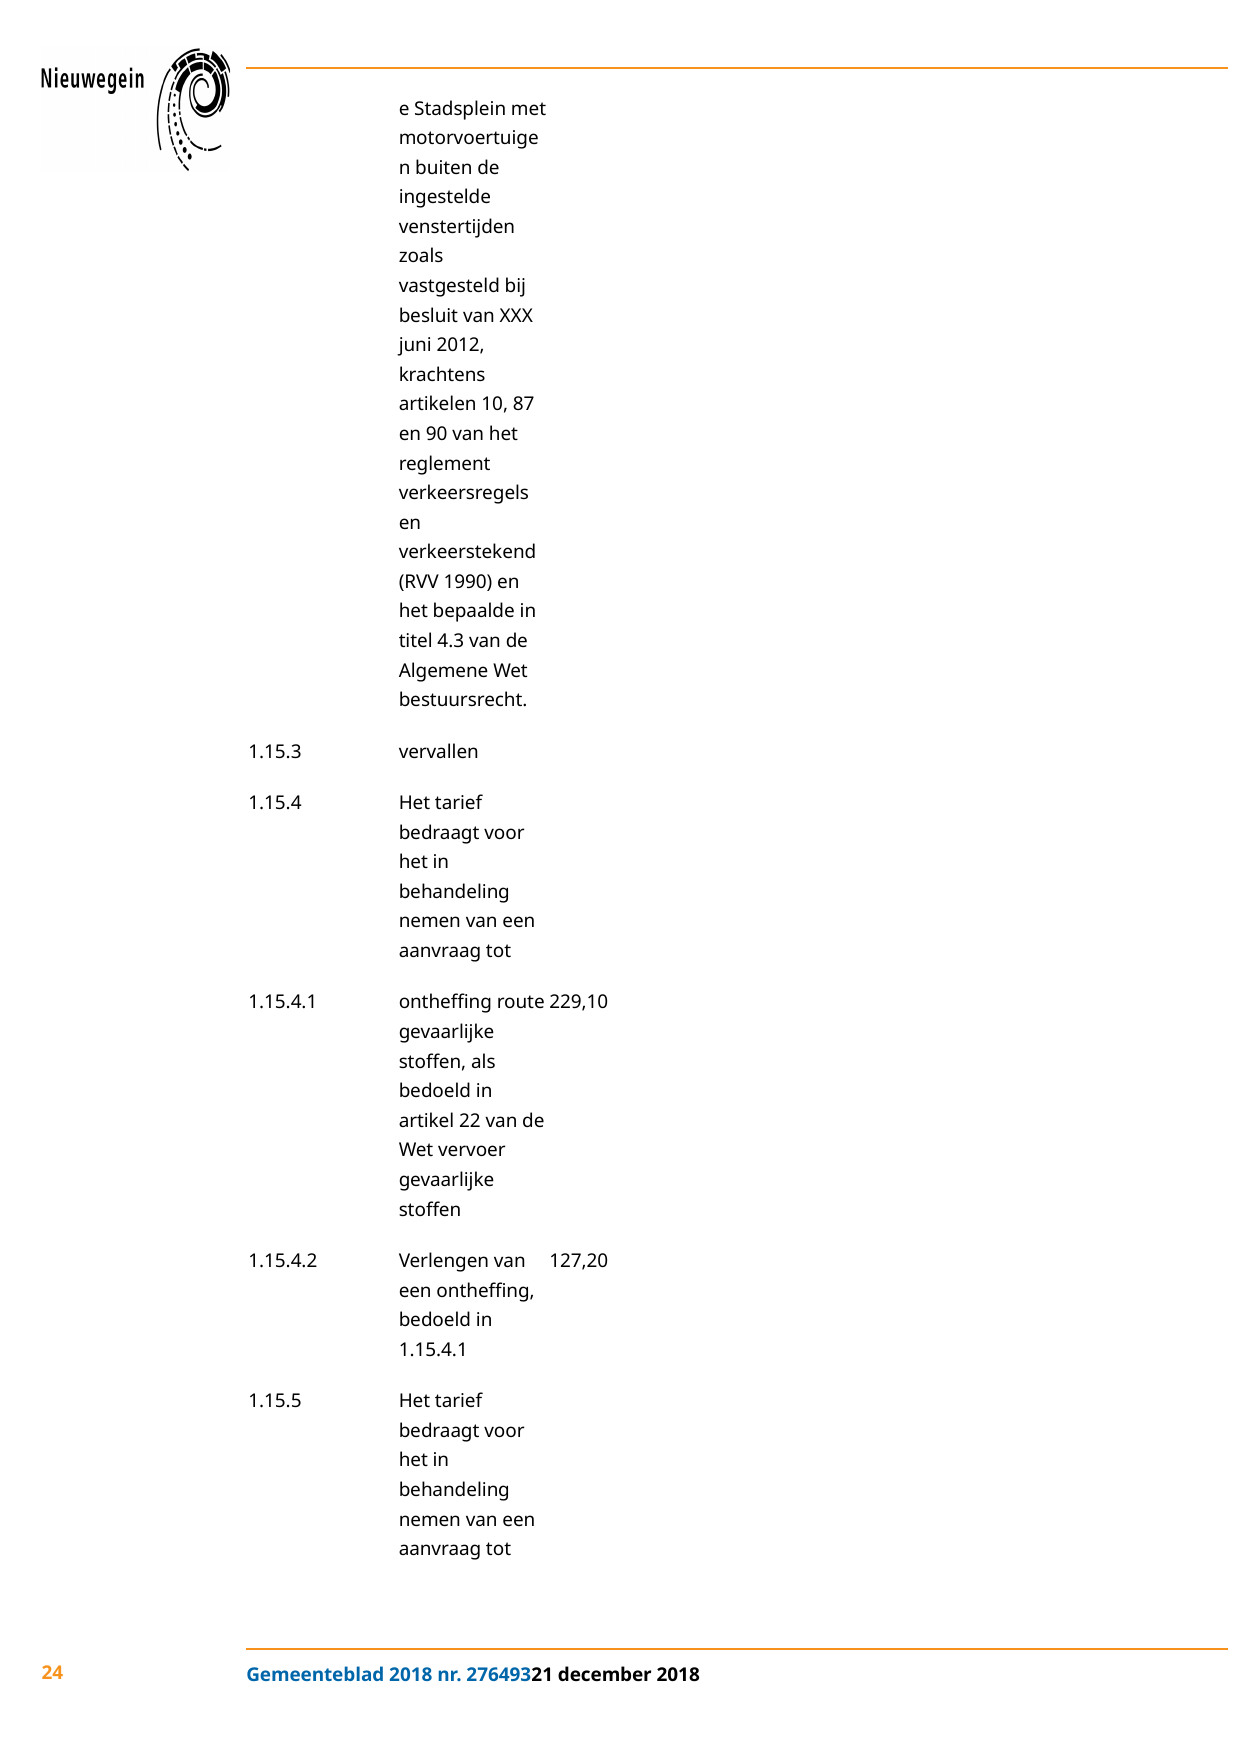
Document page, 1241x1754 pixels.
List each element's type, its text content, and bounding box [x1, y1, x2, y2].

table_cell [549, 1561, 700, 1587]
table_cell 1.15.4 [248, 789, 398, 963]
table_cell 1.15.4.2 [248, 1247, 398, 1362]
table_cell [248, 1222, 398, 1247]
table_cell [549, 1388, 700, 1561]
table_cell [549, 1222, 700, 1247]
table_cell [399, 1561, 549, 1587]
table_cell [248, 963, 398, 989]
table_cell [399, 764, 549, 789]
picture [41, 47, 231, 172]
table_cell ontheffing route gevaarlijke stoffen, als bedoeld in artikel 22 van de Wet vervoer gevaarlijke stoffen [399, 989, 549, 1222]
table_cell [399, 1222, 549, 1247]
table_cell [549, 1362, 700, 1387]
table_cell [549, 764, 700, 789]
table_cell 229,10 [549, 989, 700, 1222]
table_cell Verlengen van een ontheffing, bedoeld in 1.15.4.1 [399, 1247, 549, 1362]
table_cell vervallen [399, 738, 549, 764]
table_cell [549, 712, 700, 738]
table_cell 1.15.3 [248, 738, 398, 764]
table_cell 1.15.5 [248, 1388, 398, 1561]
table_cell Het tarief bedraagt voor het in behandeling nemen van een aanvraag tot [399, 789, 549, 963]
table_cell [399, 1362, 549, 1387]
table_cell Het tarief bedraagt voor het in behandeling nemen van een aanvraag tot [399, 1388, 549, 1561]
table_cell [399, 712, 549, 738]
table_cell [248, 95, 398, 712]
table_cell [549, 95, 700, 712]
table_cell [248, 712, 398, 738]
table_cell [248, 764, 398, 789]
table_cell [248, 1561, 398, 1587]
table_cell e Stadsplein met motorvoertuigen buiten de ingestelde venstertijden zoals vastgesteld bij besluit van XXX juni 2012, krachtens artikelen 10, 87 en 90 van het reglement verkeersregels en verkeerstekend (RVV 1990) en het bepaalde in titel 4.3 van de Algemene Wet bestuursrecht. [399, 95, 549, 712]
table_cell [399, 963, 549, 989]
table_cell [549, 963, 700, 989]
table_cell 1.15.4.1 [248, 989, 398, 1222]
table_cell [549, 738, 700, 764]
table_cell 127,20 [549, 1247, 700, 1362]
table_cell [549, 789, 700, 963]
table_cell [248, 1362, 398, 1387]
